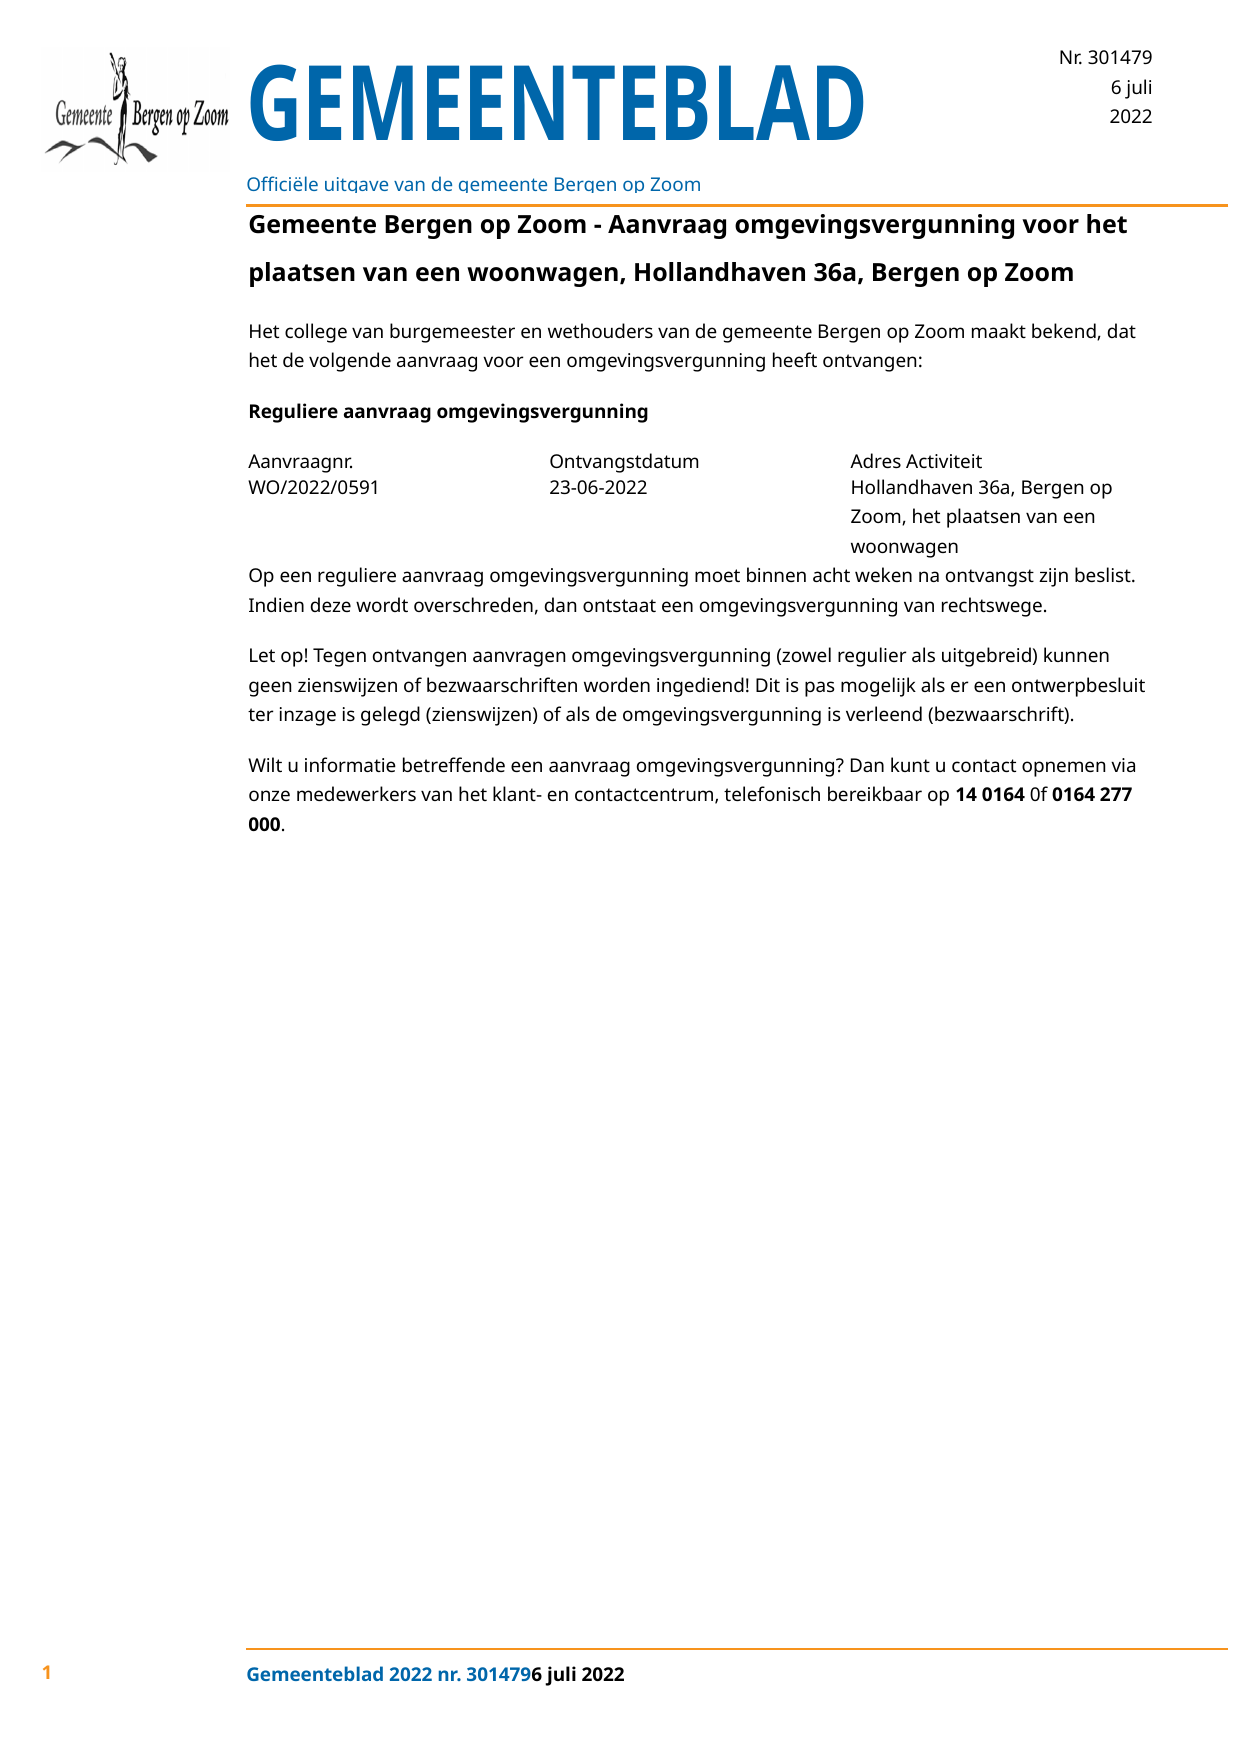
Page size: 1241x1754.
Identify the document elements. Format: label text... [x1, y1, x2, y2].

table_header Aanvraagnr. [248, 449, 549, 474]
text Let op! Tegen ontvangen aanvragen omgevingsvergunning (zowel regulier als uitgebreid) kunnen geen zienswijzen of bezwaarschriften worden ingediend! Dit is pas mogelijk als er een ontwerpbesluit ter inzage is gelegd (zienswijzen) of als de omgevingsvergunning is verleend (bezwaarschrift). [248, 642, 1152, 727]
table_cell WO/2022/0591 [248, 474, 549, 559]
picture [41, 47, 231, 172]
text Het college van burgemeester en wethouders van de gemeente Bergen op Zoom maakt bekend, dat het de volgende aanvraag voor een omgevingsvergunning heeft ontvangen: [248, 318, 1152, 373]
text Reguliere aanvraag omgevingsvergunning [248, 398, 1152, 424]
table_cell Hollandhaven 36a, Bergen op Zoom, het plaatsen van een woonwagen [850, 474, 1152, 559]
table_header Adres Activiteit [850, 449, 1152, 474]
table_header Ontvangstdatum [549, 449, 850, 474]
text Op een reguliere aanvraag omgevingsvergunning moet binnen acht weken na ontvangst zijn beslist. Indien deze wordt overschreden, dan ontstaat een omgevingsvergunning van rechtswege. [248, 562, 1152, 618]
table_cell 23-06-2022 [549, 474, 850, 559]
text Gemeente Bergen op Zoom - Aanvraag omgevingsvergunning voor het plaatsen van een woonwagen, Hollandhaven 36a, Bergen op Zoom [248, 207, 1152, 288]
text Wilt u informatie betreffende een aanvraag omgevingsvergunning? Dan kunt u contact opnemen via onze medewerkers van het klant- en contactcentrum, telefonisch bereikbaar op 14 0164 0f 0164 277 000. [248, 752, 1152, 837]
